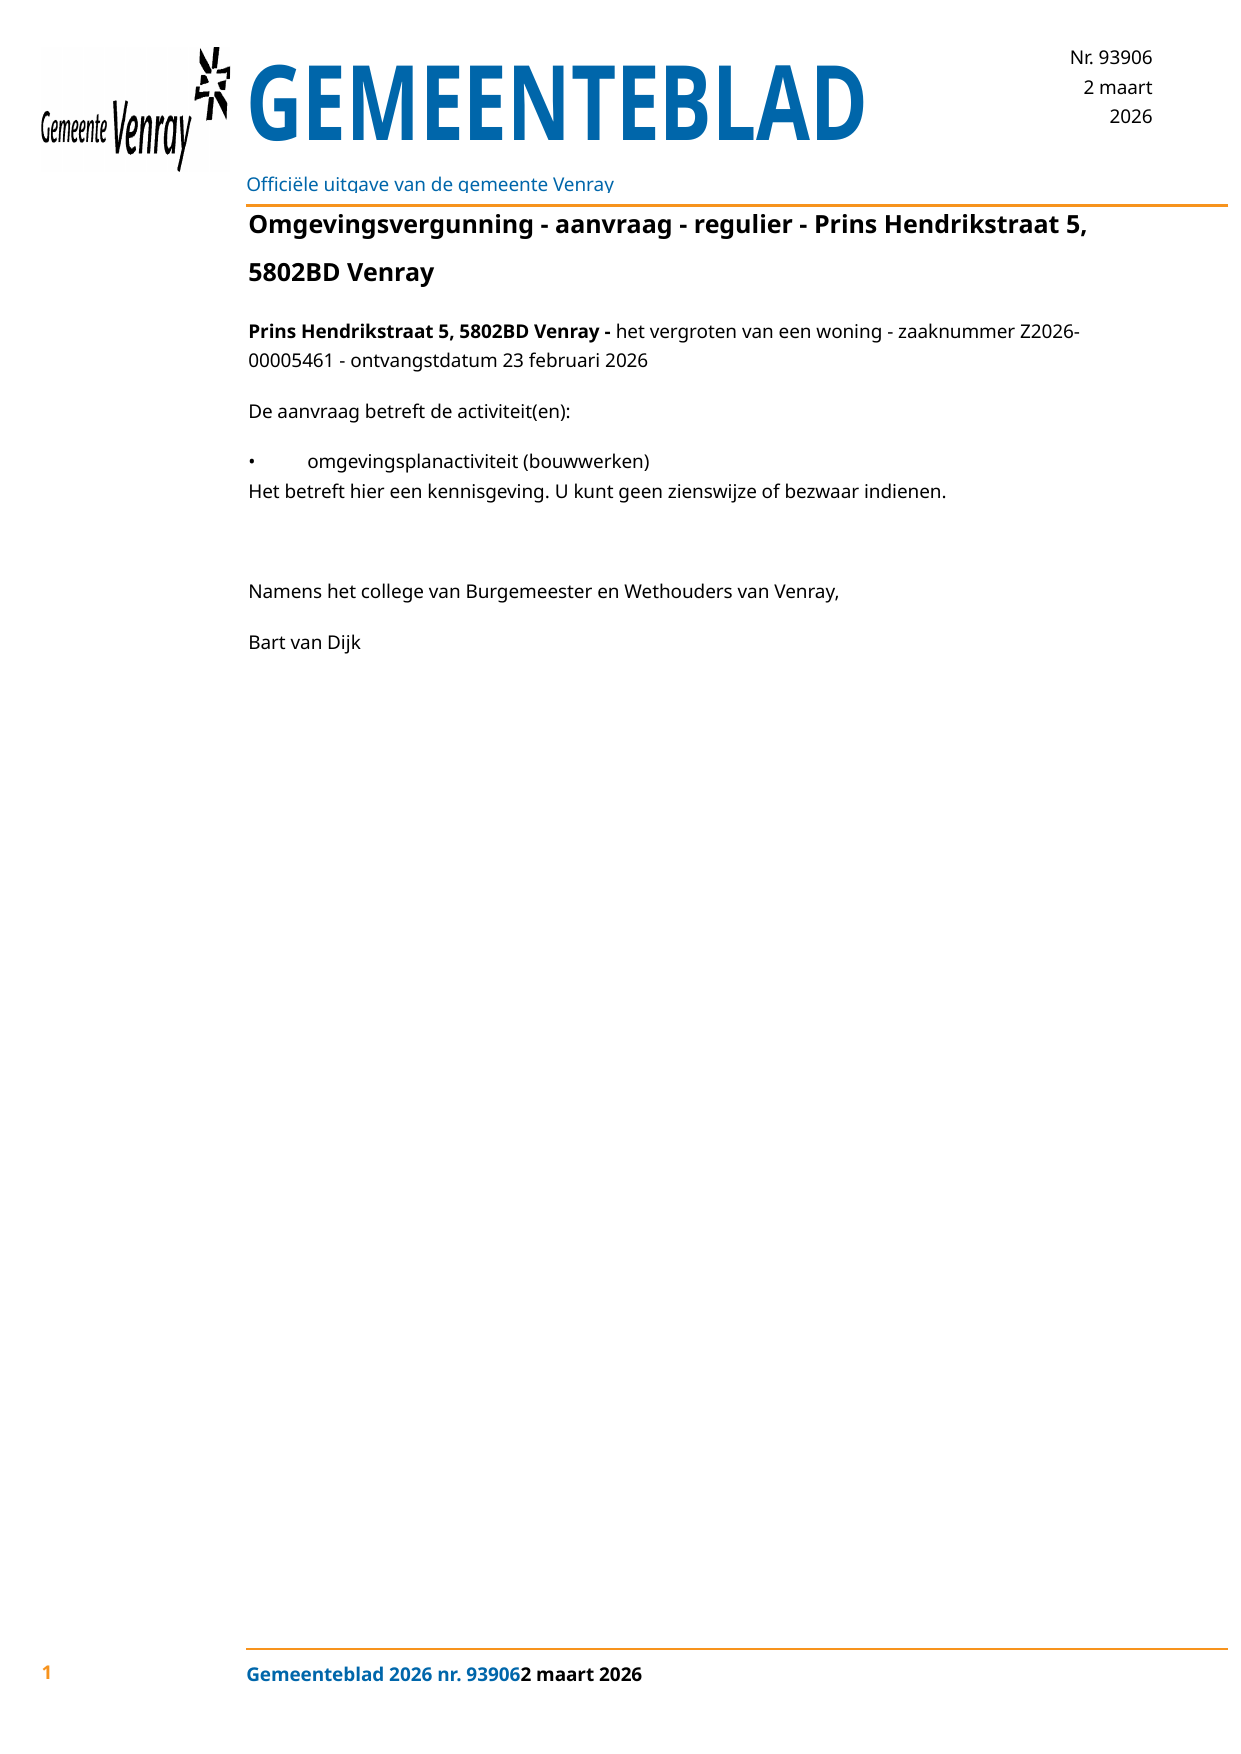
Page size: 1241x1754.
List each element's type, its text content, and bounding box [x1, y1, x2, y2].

text Omgevingsvergunning - aanvraag - regulier - Prins Hendrikstraat 5, 5802BD Venray [248, 207, 1152, 288]
text De aanvraag betreft de activiteit(en): [248, 398, 1152, 424]
list omgevingsplanactiviteit (bouwwerken) [248, 448, 1152, 474]
picture [41, 47, 231, 172]
text Het betreft hier een kennisgeving. U kunt geen zienswijze of bezwaar indienen. [248, 478, 1152, 504]
text Bart van Dijk [248, 629, 1152, 655]
text Namens het college van Burgemeester en Wethouders van Venray, [248, 579, 1152, 604]
text Prins Hendrikstraat 5, 5802BD Venray - het vergroten van een woning - zaaknummer Z2026-00005461 - ontvangstdatum 23 februari 2026 [248, 318, 1152, 373]
